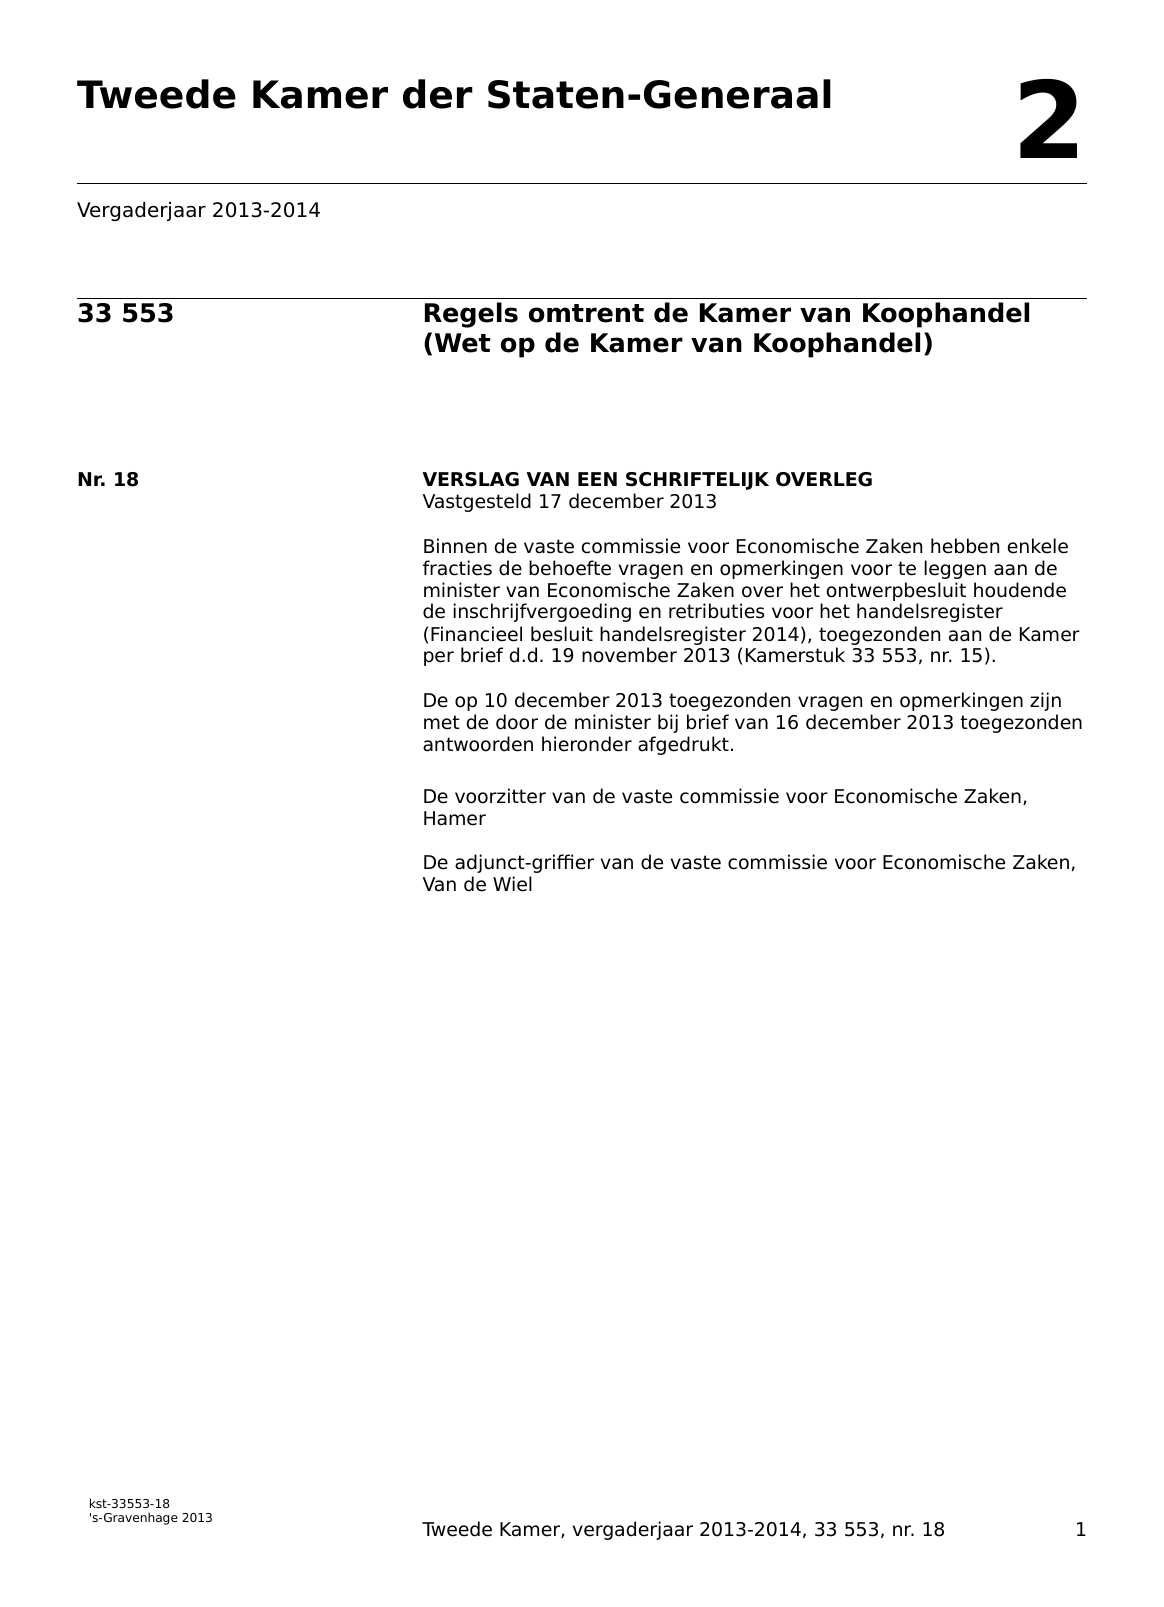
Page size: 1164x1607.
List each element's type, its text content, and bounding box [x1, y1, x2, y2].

text 's-Gravenhage 2013 [88, 1511, 323, 1525]
subtitle Nr. 18 VERSLAG VAN EEN SCHRIFTELIJK OVERLEG [77, 469, 1087, 491]
text Binnen de vaste commissie voor Economische Zaken hebben enkele fracties de behoefte vragen en opmerkingen voor te leggen aan de minister van Economische Zaken over het ontwerpbesluit houdende de inschrijfvergoeding en retributies voor het handelsregister (Financieel besluit handelsregister 2014), toegezonden aan de Kamer per brief d.d. 19 november 2013 (Kamerstuk 33 553, nr. 15). [422, 536, 1087, 667]
text Vastgesteld 17 december 2013 [422, 491, 1087, 513]
text De adjunct-griffier van de vaste commissie voor Economische Zaken, Van de Wiel [422, 852, 1087, 896]
subtitle 33 553 Regels omtrent de Kamer van Koophandel (Wet op de Kamer van Koophandel) [77, 299, 1087, 358]
text De voorzitter van de vaste commissie voor Economische Zaken, Hamer [422, 786, 1087, 829]
table_header Tweede Kamer der Staten-Generaal [77, 59, 886, 183]
text De op 10 december 2013 toegezonden vragen en opmerkingen zijn met de door de minister bij brief van 16 december 2013 toegezonden antwoorden hieronder afgedrukt. [422, 689, 1087, 756]
table_cell Vergaderjaar 2013-2014 [77, 184, 1087, 298]
table_header 2 [886, 59, 1087, 183]
text kst-33553-18 [88, 1497, 323, 1511]
